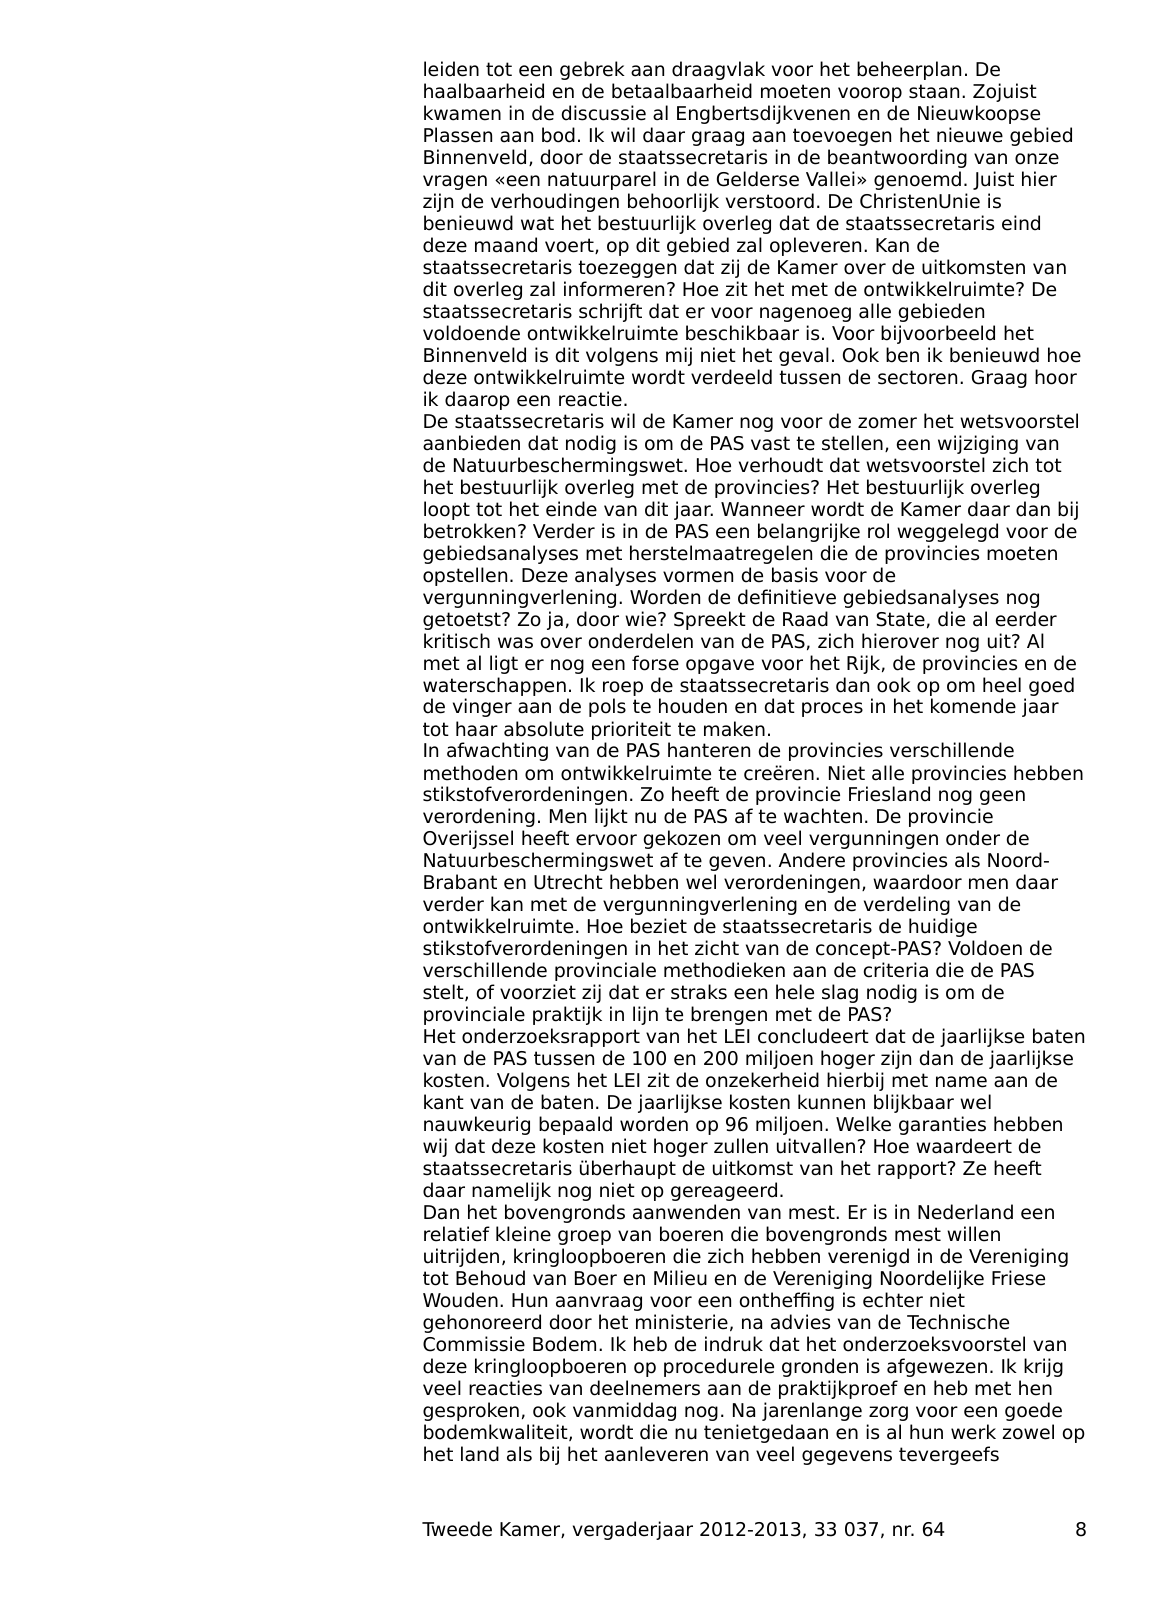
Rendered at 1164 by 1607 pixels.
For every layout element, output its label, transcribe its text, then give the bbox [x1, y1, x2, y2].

text leiden tot een gebrek aan draagvlak voor het beheerplan. De haalbaarheid en de betaalbaarheid moeten voorop staan. Zojuist kwamen in de discussie al Engbertsdijkvenen en de Nieuwkoopse Plassen aan bod. Ik wil daar graag aan toevoegen het nieuwe gebied Binnenveld, door de staatssecretaris in de beantwoording van onze vragen «een natuurparel in de Gelderse Vallei» genoemd. Juist hier zijn de verhoudingen behoorlijk verstoord. De ChristenUnie is benieuwd wat het bestuurlijk overleg dat de staatssecretaris eind deze maand voert, op dit gebied zal opleveren. Kan de staatssecretaris toezeggen dat zij de Kamer over de uitkomsten van dit overleg zal informeren? Hoe zit het met de ontwikkelruimte? De staatssecretaris schrijft dat er voor nagenoeg alle gebieden voldoende ontwikkelruimte beschikbaar is. Voor bijvoorbeeld het Binnenveld is dit volgens mij niet het geval. Ook ben ik benieuwd hoe deze ontwikkelruimte wordt verdeeld tussen de sectoren. Graag hoor ik daarop een reactie. [422, 59, 1087, 411]
text Dan het bovengronds aanwenden van mest. Er is in Nederland een relatief kleine groep van boeren die bovengronds mest willen uitrijden, kringloopboeren die zich hebben verenigd in de Vereniging tot Behoud van Boer en Milieu en de Vereniging Noordelijke Friese Wouden. Hun aanvraag voor een ontheffing is echter niet gehonoreerd door het ministerie, na advies van de Technische Commissie Bodem. Ik heb de indruk dat het onderzoeksvoorstel van deze kringloopboeren op procedurele gronden is afgewezen. Ik krijg veel reacties van deelnemers aan de praktijkproef en heb met hen gesproken, ook vanmiddag nog. Na jarenlange zorg voor een goede bodemkwaliteit, wordt die nu tenietgedaan en is al hun werk zowel op het land als bij het aanleveren van veel gegevens tevergeefs [422, 1202, 1087, 1466]
text In afwachting van de PAS hanteren de provincies verschillende methoden om ontwikkelruimte te creëren. Niet alle provincies hebben stikstofverordeningen. Zo heeft de provincie Friesland nog geen verordening. Men lijkt nu de PAS af te wachten. De provincie Overijssel heeft ervoor gekozen om veel vergunningen onder de Natuurbeschermingswet af te geven. Andere provincies als Noord-Brabant en Utrecht hebben wel verordeningen, waardoor men daar verder kan met de vergunningverlening en de verdeling van de ontwikkelruimte. Hoe beziet de staatssecretaris de huidige stikstofverordeningen in het zicht van de concept-PAS? Voldoen de verschillende provinciale methodieken aan de criteria die de PAS stelt, of voorziet zij dat er straks een hele slag nodig is om de provinciale praktijk in lijn te brengen met de PAS? [422, 740, 1087, 1026]
text De staatssecretaris wil de Kamer nog voor de zomer het wetsvoorstel aanbieden dat nodig is om de PAS vast te stellen, een wijziging van de Natuurbeschermingswet. Hoe verhoudt dat wetsvoorstel zich tot het bestuurlijk overleg met de provincies? Het bestuurlijk overleg loopt tot het einde van dit jaar. Wanneer wordt de Kamer daar dan bij betrokken? Verder is in de PAS een belangrijke rol weggelegd voor de gebiedsanalyses met herstelmaatregelen die de provincies moeten opstellen. Deze analyses vormen de basis voor de vergunningverlening. Worden de definitieve gebiedsanalyses nog getoetst? Zo ja, door wie? Spreekt de Raad van State, die al eerder kritisch was over onderdelen van de PAS, zich hierover nog uit? Al met al ligt er nog een forse opgave voor het Rijk, de provincies en de waterschappen. Ik roep de staatssecretaris dan ook op om heel goed de vinger aan de pols te houden en dat proces in het komende jaar tot haar absolute prioriteit te maken. [422, 411, 1087, 740]
text Het onderzoeksrapport van het LEI concludeert dat de jaarlijkse baten van de PAS tussen de 100 en 200 miljoen hoger zijn dan de jaarlijkse kosten. Volgens het LEI zit de onzekerheid hierbij met name aan de kant van de baten. De jaarlijkse kosten kunnen blijkbaar wel nauwkeurig bepaald worden op 96 miljoen. Welke garanties hebben wij dat deze kosten niet hoger zullen uitvallen? Hoe waardeert de staatssecretaris überhaupt de uitkomst van het rapport? Ze heeft daar namelijk nog niet op gereageerd. [422, 1026, 1087, 1202]
